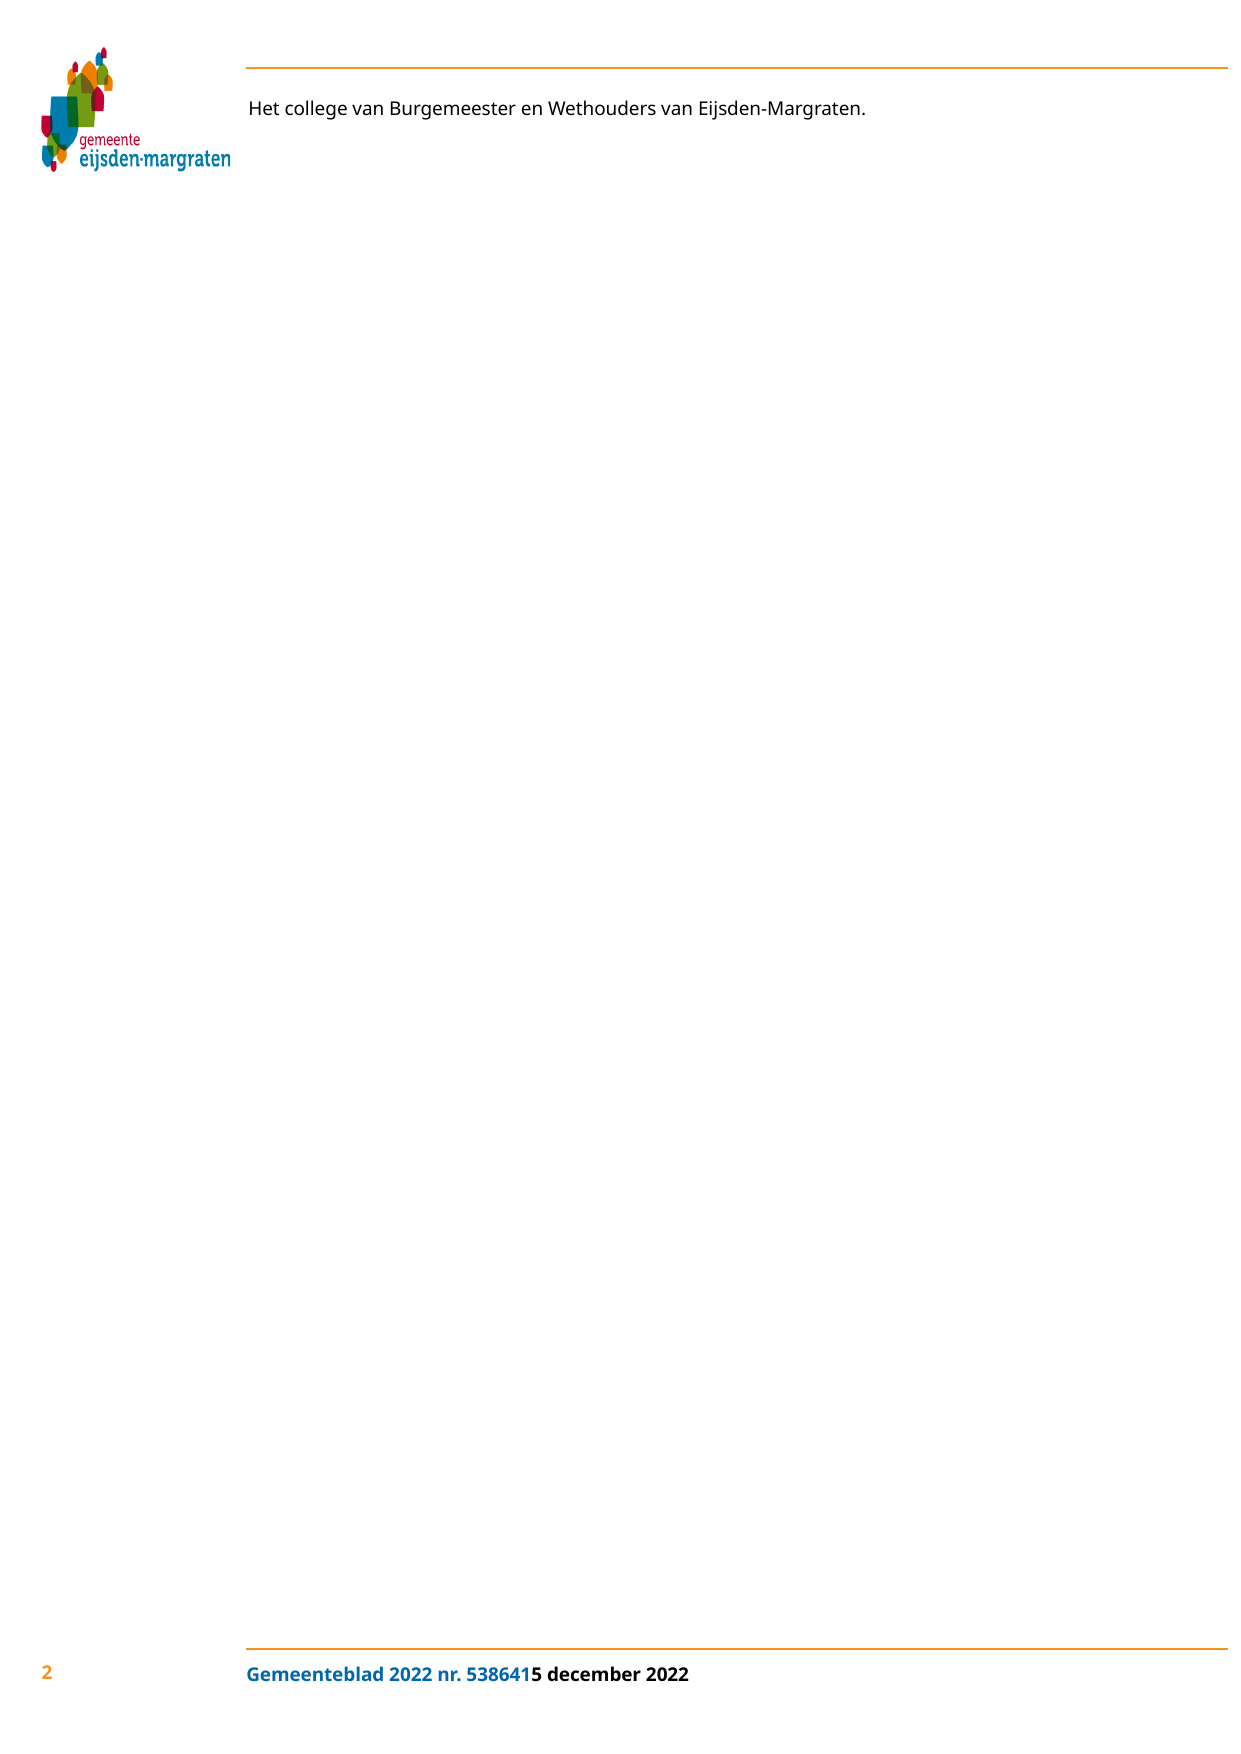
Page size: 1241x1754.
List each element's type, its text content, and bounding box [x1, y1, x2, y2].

picture [41, 47, 231, 172]
text Het college van Burgemeester en Wethouders van Eijsden-Margraten. [248, 95, 1152, 121]
